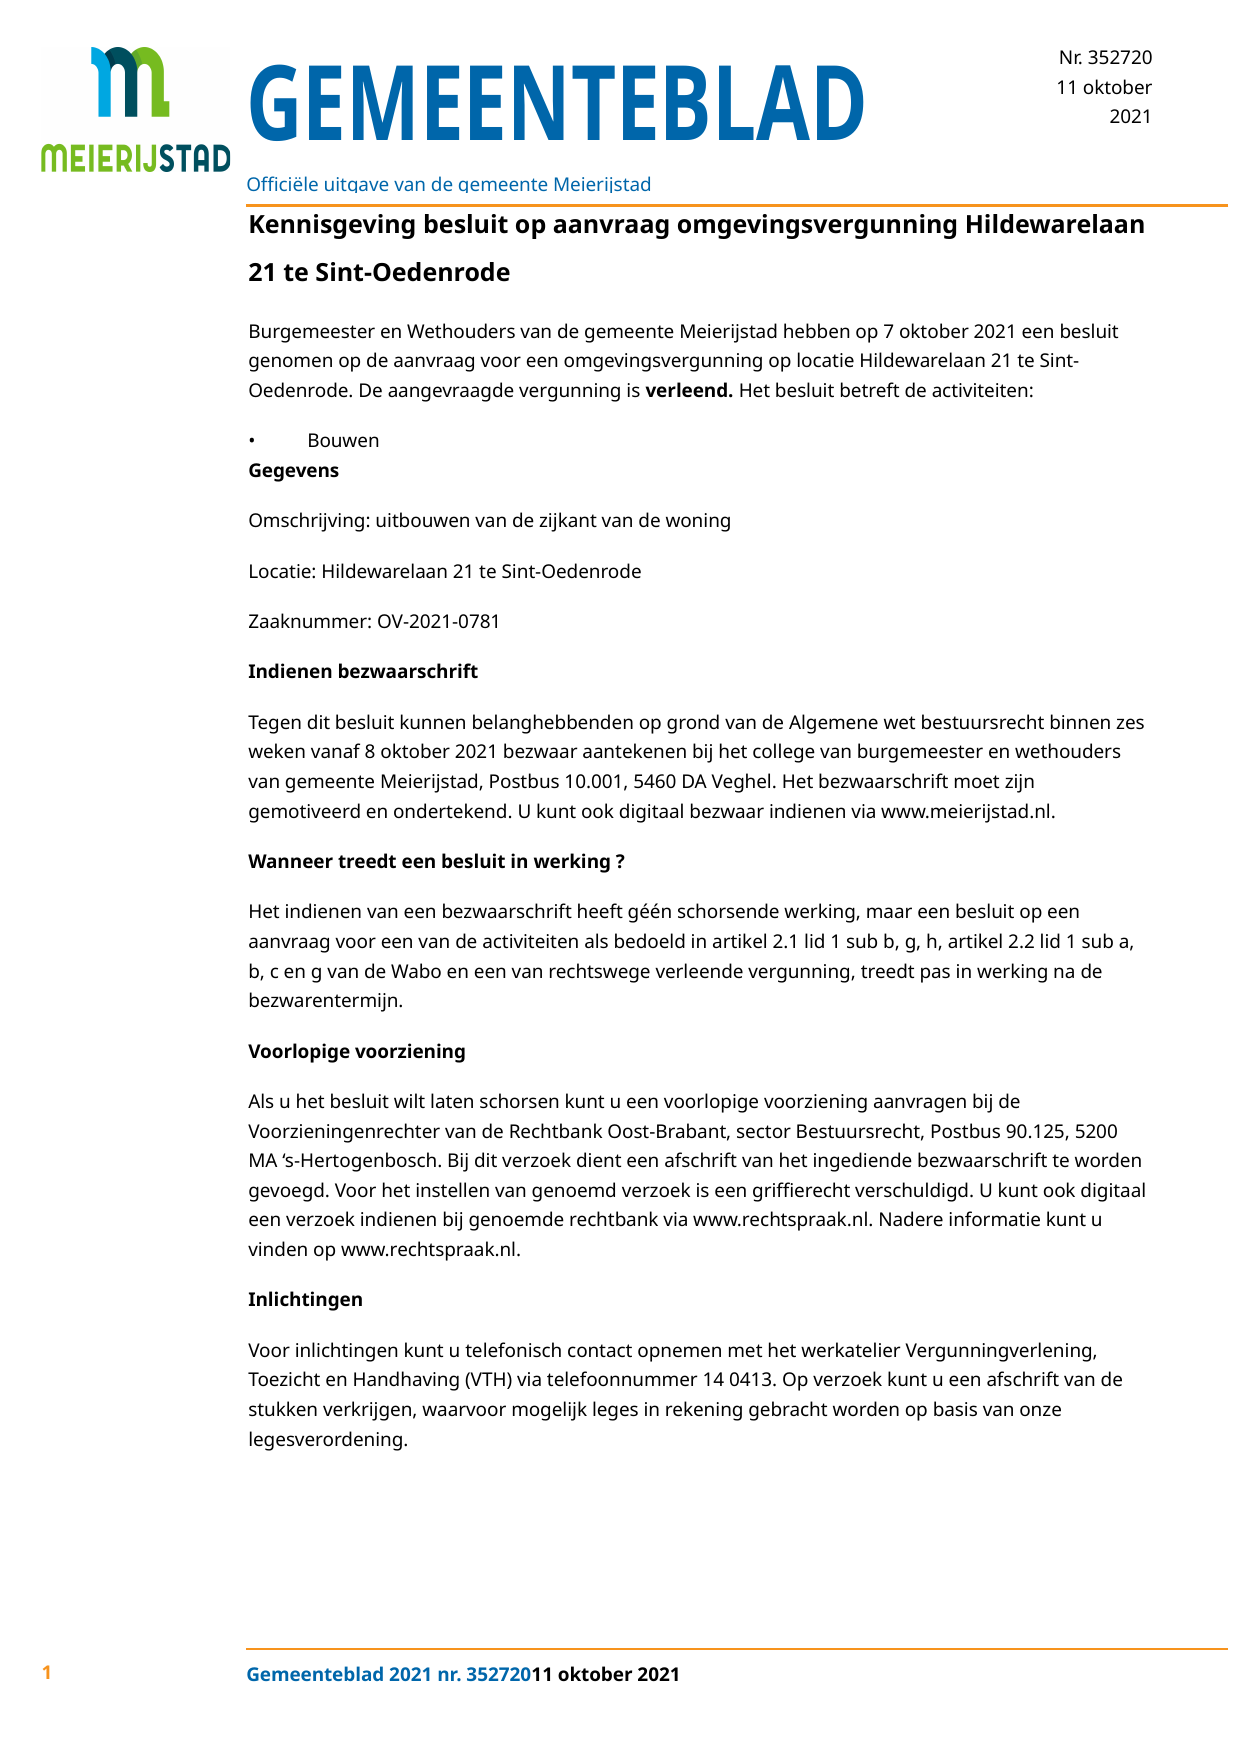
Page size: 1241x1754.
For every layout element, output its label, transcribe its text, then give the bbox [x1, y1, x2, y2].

text Burgemeester en Wethouders van de gemeente Meierijstad hebben op 7 oktober 2021 een besluit genomen op de aanvraag voor een omgevingsvergunning op locatie Hildewarelaan 21 te Sint-Oedenrode. De aangevraagde vergunning is verleend. Het besluit betreft de activiteiten: [248, 318, 1152, 403]
text Omschrijving: uitbouwen van de zijkant van de woning [248, 507, 1152, 533]
text Gegevens [248, 457, 1152, 483]
text Het indienen van een bezwaarschrift heeft géén schorsende werking, maar een besluit op een aanvraag voor een van de activiteiten als bedoeld in artikel 2.1 lid 1 sub b, g, h, artikel 2.2 lid 1 sub a, b, c en g van de Wabo en een van rechtswege verleende vergunning, treedt pas in werking na de bezwarentermijn. [248, 899, 1152, 1013]
text Wanneer treedt een besluit in werking ? [248, 848, 1152, 874]
text Voorlopige voorziening [248, 1038, 1152, 1064]
text Zaaknummer: OV-2021-0781 [248, 608, 1152, 634]
list Bouwen [248, 427, 1152, 453]
text Indienen bezwaarschrift [248, 659, 1152, 684]
picture [41, 47, 231, 172]
text Kennisgeving besluit op aanvraag omgevingsvergunning Hildewarelaan 21 te Sint-Oedenrode [248, 207, 1152, 288]
text Voor inlichtingen kunt u telefonisch contact opnemen met het werkatelier Vergunningverlening, Toezicht en Handhaving (VTH) via telefoonnummer 14 0413. Op verzoek kunt u een afschrift van de stukken verkrijgen, waarvoor mogelijk leges in rekening gebracht worden op basis van onze legesverordening. [248, 1337, 1152, 1452]
text Locatie: Hildewarelaan 21 te Sint-Oedenrode [248, 558, 1152, 584]
text Inlichtingen [248, 1287, 1152, 1312]
text Als u het besluit wilt laten schorsen kunt u een voorlopige voorziening aanvragen bij de Voorzieningenrechter van de Rechtbank Oost-Brabant, sector Bestuursrecht, Postbus 90.125, 5200 MA ‘s-Hertogenbosch. Bij dit verzoek dient een afschrift van het ingediende bezwaarschrift te worden gevoegd. Voor het instellen van genoemd verzoek is een griffierecht verschuldigd. U kunt ook digitaal een verzoek indienen bij genoemde rechtbank via www.rechtspraak.nl. Nadere informatie kunt u vinden op www.rechtspraak.nl. [248, 1088, 1152, 1262]
text Tegen dit besluit kunnen belanghebbenden op grond van de Algemene wet bestuursrecht binnen zes weken vanaf 8 oktober 2021 bezwaar aantekenen bij het college van burgemeester en wethouders van gemeente Meierijstad, Postbus 10.001, 5460 DA Veghel. Het bezwaarschrift moet zijn gemotiveerd en ondertekend. U kunt ook digitaal bezwaar indienen via www.meierijstad.nl. [248, 709, 1152, 824]
